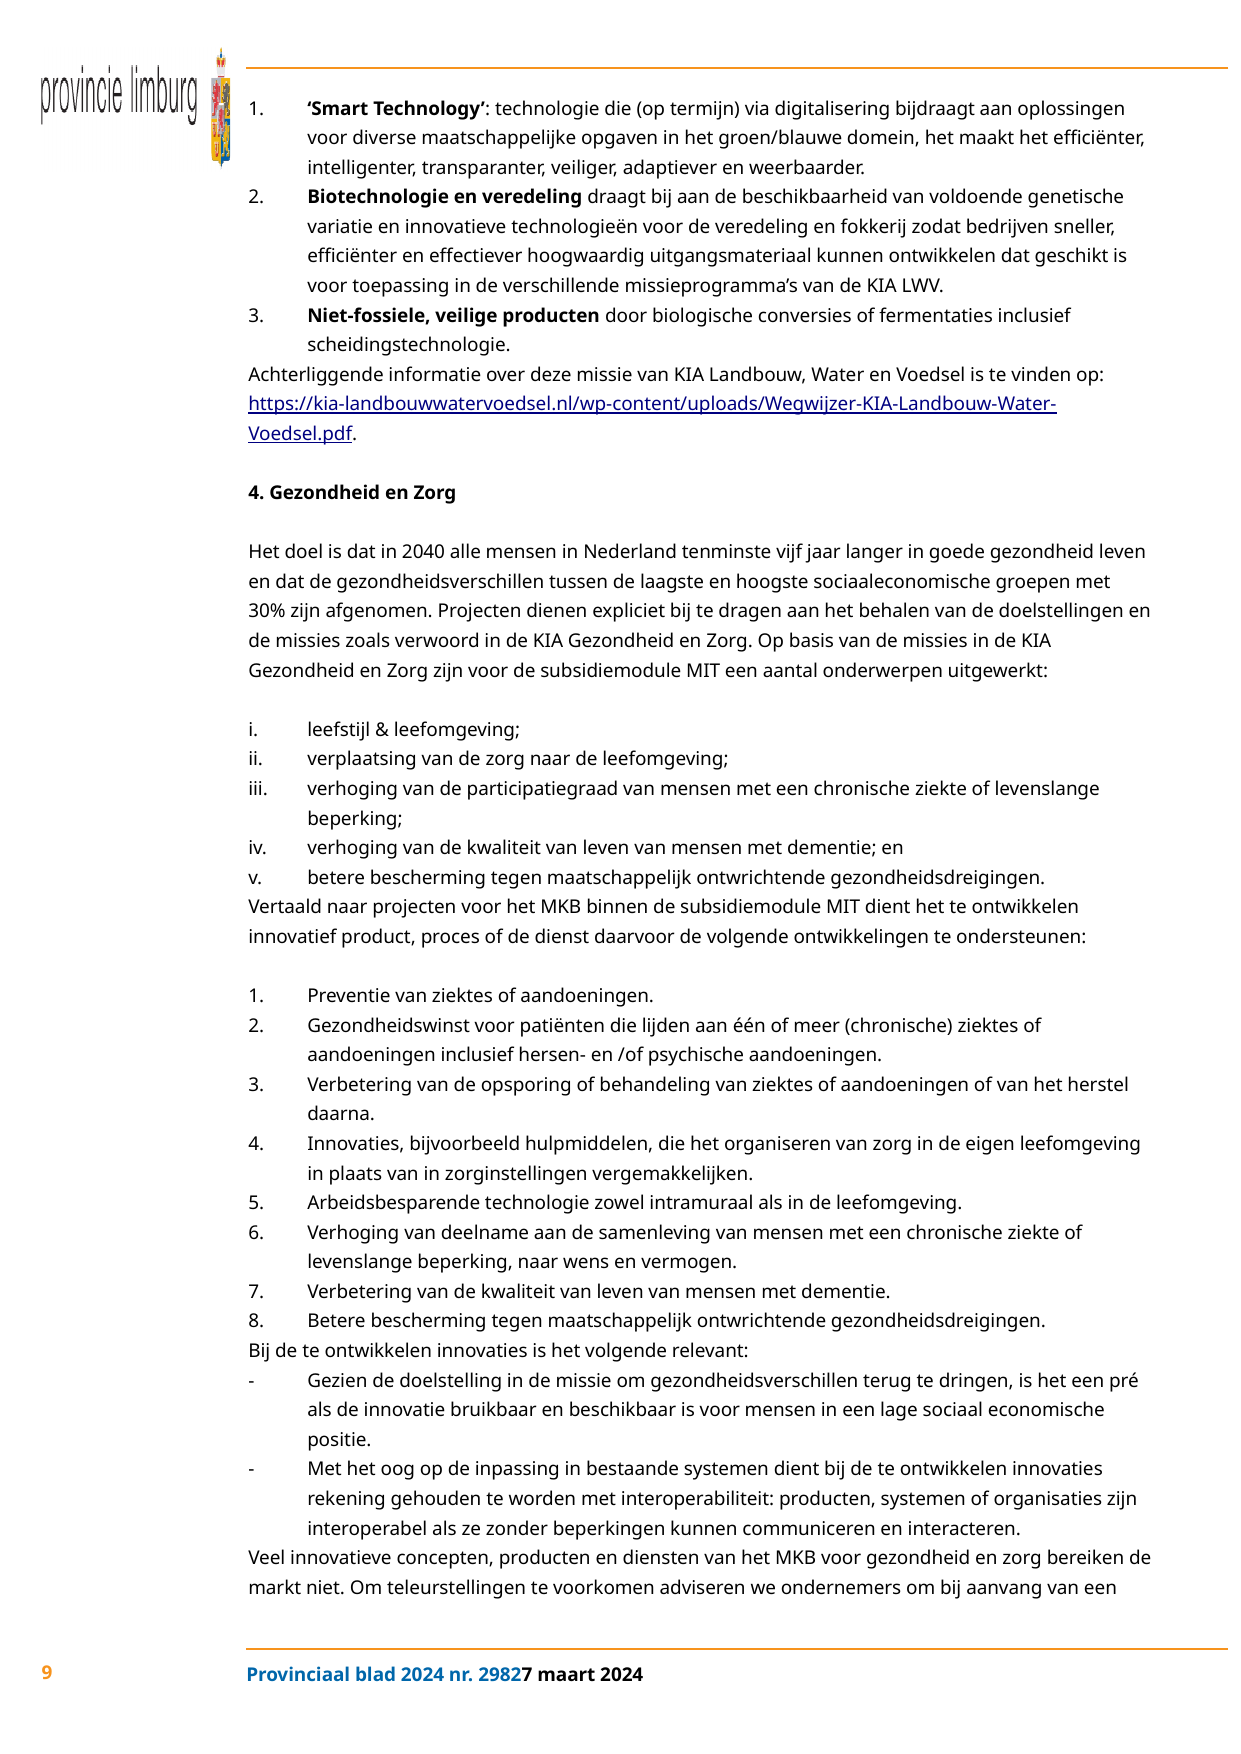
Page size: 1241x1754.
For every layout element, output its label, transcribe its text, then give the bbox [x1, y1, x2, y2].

list leefstijl & leefomgeving; [248, 716, 1152, 742]
list Biotechnologie en veredeling draagt bij aan de beschikbaarheid van voldoende genetische variatie en innovatieve technologieën voor de veredeling en fokkerij zodat bedrijven sneller, efficiënter en effectiever hoogwaardig uitgangsmateriaal kunnen ontwikkelen dat geschikt is voor toepassing in de verschillende missieprogramma’s van de KIA LWV. [248, 183, 1152, 298]
text Vertaald naar projecten voor het MKB binnen de subsidiemodule MIT dient het te ontwikkelen innovatief product, proces of de dienst daarvoor de volgende ontwikkelingen te ondersteunen: [248, 893, 1152, 949]
list Arbeidsbesparende technologie zowel intramuraal als in de leefomgeving. [248, 1189, 1152, 1215]
list Innovaties, bijvoorbeeld hulpmiddelen, die het organiseren van zorg in de eigen leefomgeving in plaats van in zorginstellingen vergemakkelijken. [248, 1130, 1152, 1186]
text Veel innovatieve concepten, producten en diensten van het MKB voor gezondheid en zorg bereiken de markt niet. Om teleurstellingen te voorkomen adviseren we ondernemers om bij aanvang van een [248, 1544, 1152, 1600]
list Met het oog op de inpassing in bestaande systemen dient bij de te ontwikkelen innovaties rekening gehouden te worden met interoperabiliteit: producten, systemen of organisaties zijn interoperabel als ze zonder beperkingen kunnen communiceren en interacteren. [248, 1456, 1152, 1541]
text Bij de te ontwikkelen innovaties is het volgende relevant: [248, 1337, 1152, 1363]
list Betere bescherming tegen maatschappelijk ontwrichtende gezondheidsdreigingen. [248, 1308, 1152, 1333]
list Preventie van ziektes of aandoeningen. [248, 982, 1152, 1008]
text 4. Gezondheid en Zorg [248, 479, 1152, 505]
list Verhoging van deelname aan de samenleving van mensen met een chronische ziekte of levenslange beperking, naar wens en vermogen. [248, 1219, 1152, 1274]
list Verbetering van de opsporing of behandeling van ziektes of aandoeningen of van het herstel daarna. [248, 1071, 1152, 1126]
picture [41, 47, 231, 172]
list verhoging van de participatiegraad van mensen met een chronische ziekte of levenslange beperking; [248, 775, 1152, 831]
list betere bescherming tegen maatschappelijk ontwrichtende gezondheidsdreigingen. [248, 864, 1152, 890]
list verhoging van de kwaliteit van leven van mensen met dementie; en [248, 834, 1152, 860]
text Achterliggende informatie over deze missie van KIA Landbouw, Water en Voedsel is te vinden op: https://kia-landbouwwatervoedsel.nl/wp-content/uploads/Wegwijzer-KIA-Landbouw-Water-Voedsel.pdf. [248, 361, 1152, 446]
list Gezondheidswinst voor patiënten die lijden aan één of meer (chronische) ziektes of aandoeningen inclusief hersen- en /of psychische aandoeningen. [248, 1012, 1152, 1067]
text Het doel is dat in 2040 alle mensen in Nederland tenminste vijf jaar langer in goede gezondheid leven en dat de gezondheidsverschillen tussen de laagste en hoogste sociaaleconomische groepen met 30% zijn afgenomen. Projecten dienen expliciet bij te dragen aan het behalen van de doelstellingen en de missies zoals verwoord in de KIA Gezondheid en Zorg. Op basis van de missies in de KIA Gezondheid en Zorg zijn voor de subsidiemodule MIT een aantal onderwerpen uitgewerkt: [248, 538, 1152, 683]
list Verbetering van de kwaliteit van leven van mensen met dementie. [248, 1278, 1152, 1304]
list Niet-fossiele, veilige producten door biologische conversies of fermentaties inclusief scheidingstechnologie. [248, 302, 1152, 357]
list Gezien de doelstelling in de missie om gezondheidsverschillen terug te dringen, is het een pré als de innovatie bruikbaar en beschikbaar is voor mensen in een lage sociaal economische positie. [248, 1367, 1152, 1452]
list verplaatsing van de zorg naar de leefomgeving; [248, 746, 1152, 771]
list ‘Smart Technology’: technologie die (op termijn) via digitalisering bijdraagt aan oplossingen voor diverse maatschappelijke opgaven in het groen/blauwe domein, het maakt het efficiënter, intelligenter, transparanter, veiliger, adaptiever en weerbaarder. [248, 95, 1152, 180]
